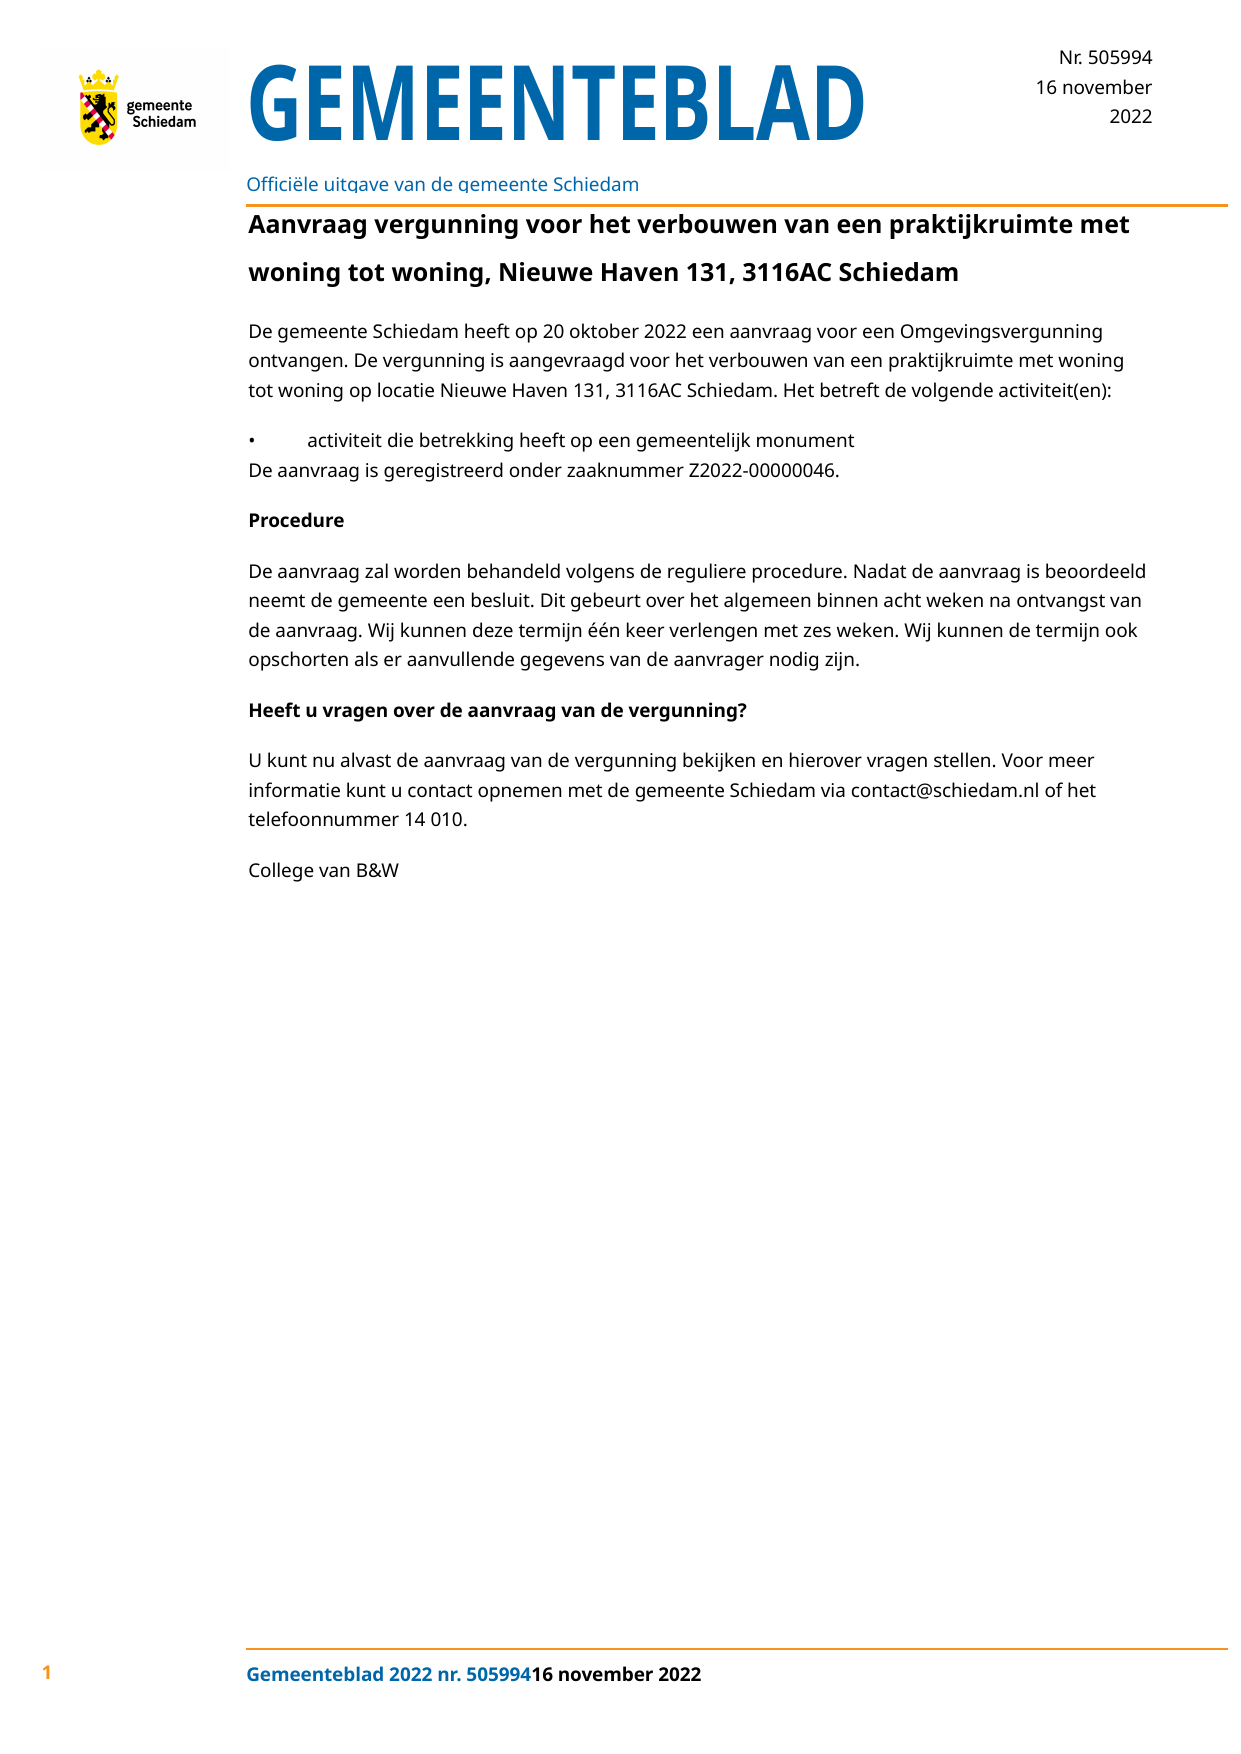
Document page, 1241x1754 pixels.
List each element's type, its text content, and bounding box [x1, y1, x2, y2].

text De aanvraag is geregistreerd onder zaaknummer Z2022-00000046. [248, 457, 1152, 483]
text De aanvraag zal worden behandeld volgens de reguliere procedure. Nadat de aanvraag is beoordeeld neemt de gemeente een besluit. Dit gebeurt over het algemeen binnen acht weken na ontvangst van de aanvraag. Wij kunnen deze termijn één keer verlengen met zes weken. Wij kunnen de termijn ook opschorten als er aanvullende gegevens van de aanvrager nodig zijn. [248, 558, 1152, 672]
text College van B&W [248, 857, 1152, 883]
text De gemeente Schiedam heeft op 20 oktober 2022 een aanvraag voor een Omgevingsvergunning ontvangen. De vergunning is aangevraagd voor het verbouwen van een praktijkruimte met woning tot woning op locatie Nieuwe Haven 131, 3116AC Schiedam. Het betreft de volgende activiteit(en): [248, 318, 1152, 403]
text Heeft u vragen over de aanvraag van de vergunning? [248, 697, 1152, 723]
text Aanvraag vergunning voor het verbouwen van een praktijkruimte met woning tot woning, Nieuwe Haven 131, 3116AC Schiedam [248, 207, 1152, 288]
text U kunt nu alvast de aanvraag van de vergunning bekijken en hierover vragen stellen. Voor meer informatie kunt u contact opnemen met de gemeente Schiedam via contact@schiedam.nl of het telefoonnummer 14 010. [248, 747, 1152, 832]
text Procedure [248, 507, 1152, 533]
picture [41, 47, 231, 172]
list activiteit die betrekking heeft op een gemeentelijk monument [248, 427, 1152, 453]
